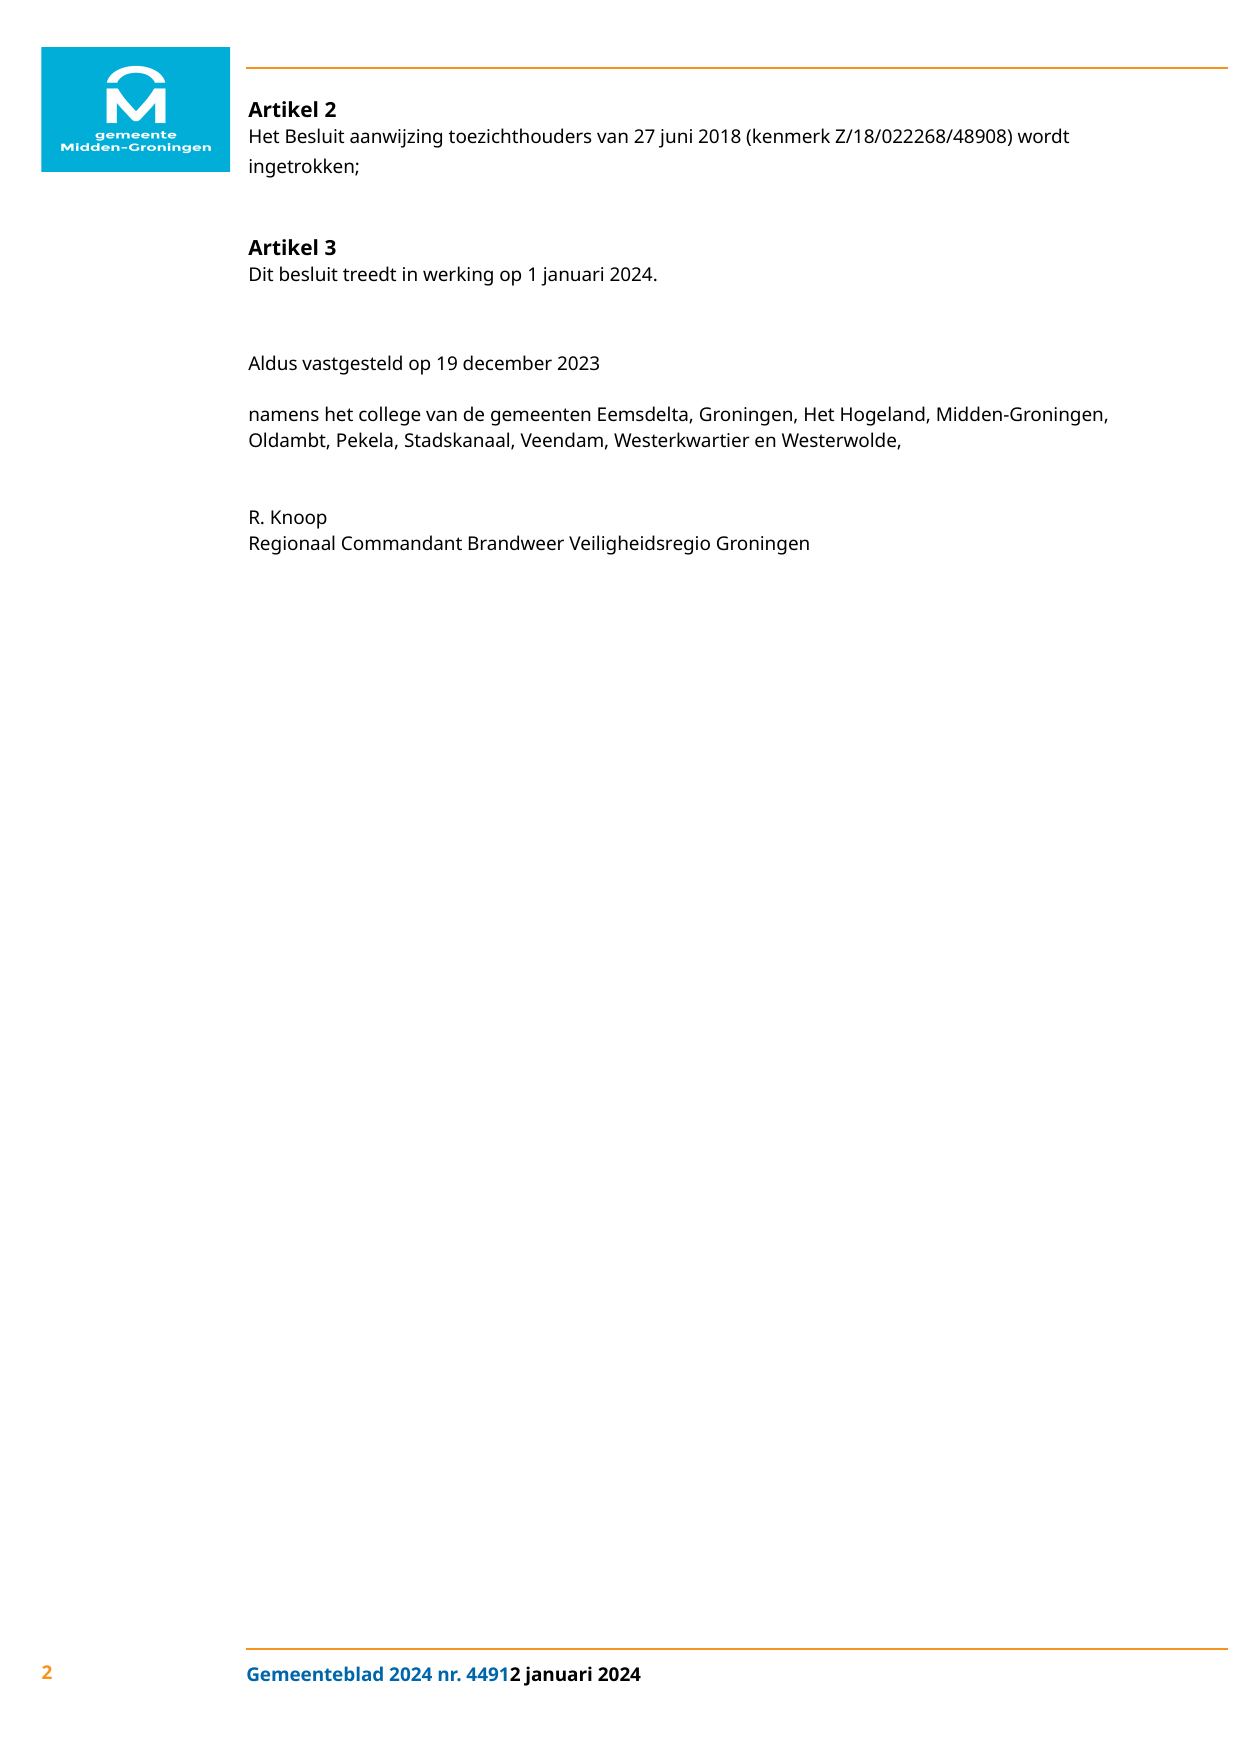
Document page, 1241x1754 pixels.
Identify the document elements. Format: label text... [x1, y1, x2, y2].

picture [107, 89, 165, 122]
text namens het college van de gemeenten Eemsdelta, Groningen, Het Hogeland, Midden-Groningen, Oldambt, Pekela, Stadskanaal, Veendam, Westerkwartier en Westerwolde, [248, 401, 1152, 453]
picture [184, 146, 190, 153]
text Artikel 3 [248, 233, 1152, 261]
text Regionaal Commandant Brandweer Veiligheidsregio Groningen [248, 530, 1152, 556]
text R. Knoop [248, 504, 1152, 530]
text Het Besluit aanwijzing toezichthouders van 27 juni 2018 (kenmerk Z/18/022268/48908) wordt ingetrokken; [248, 123, 1152, 178]
text Aldus vastgesteld op 19 december 2023 [248, 350, 1152, 376]
text Artikel 2 [248, 95, 1152, 123]
picture [108, 66, 164, 82]
text Dit besluit treedt in werking op 1 januari 2024. [248, 261, 1152, 287]
